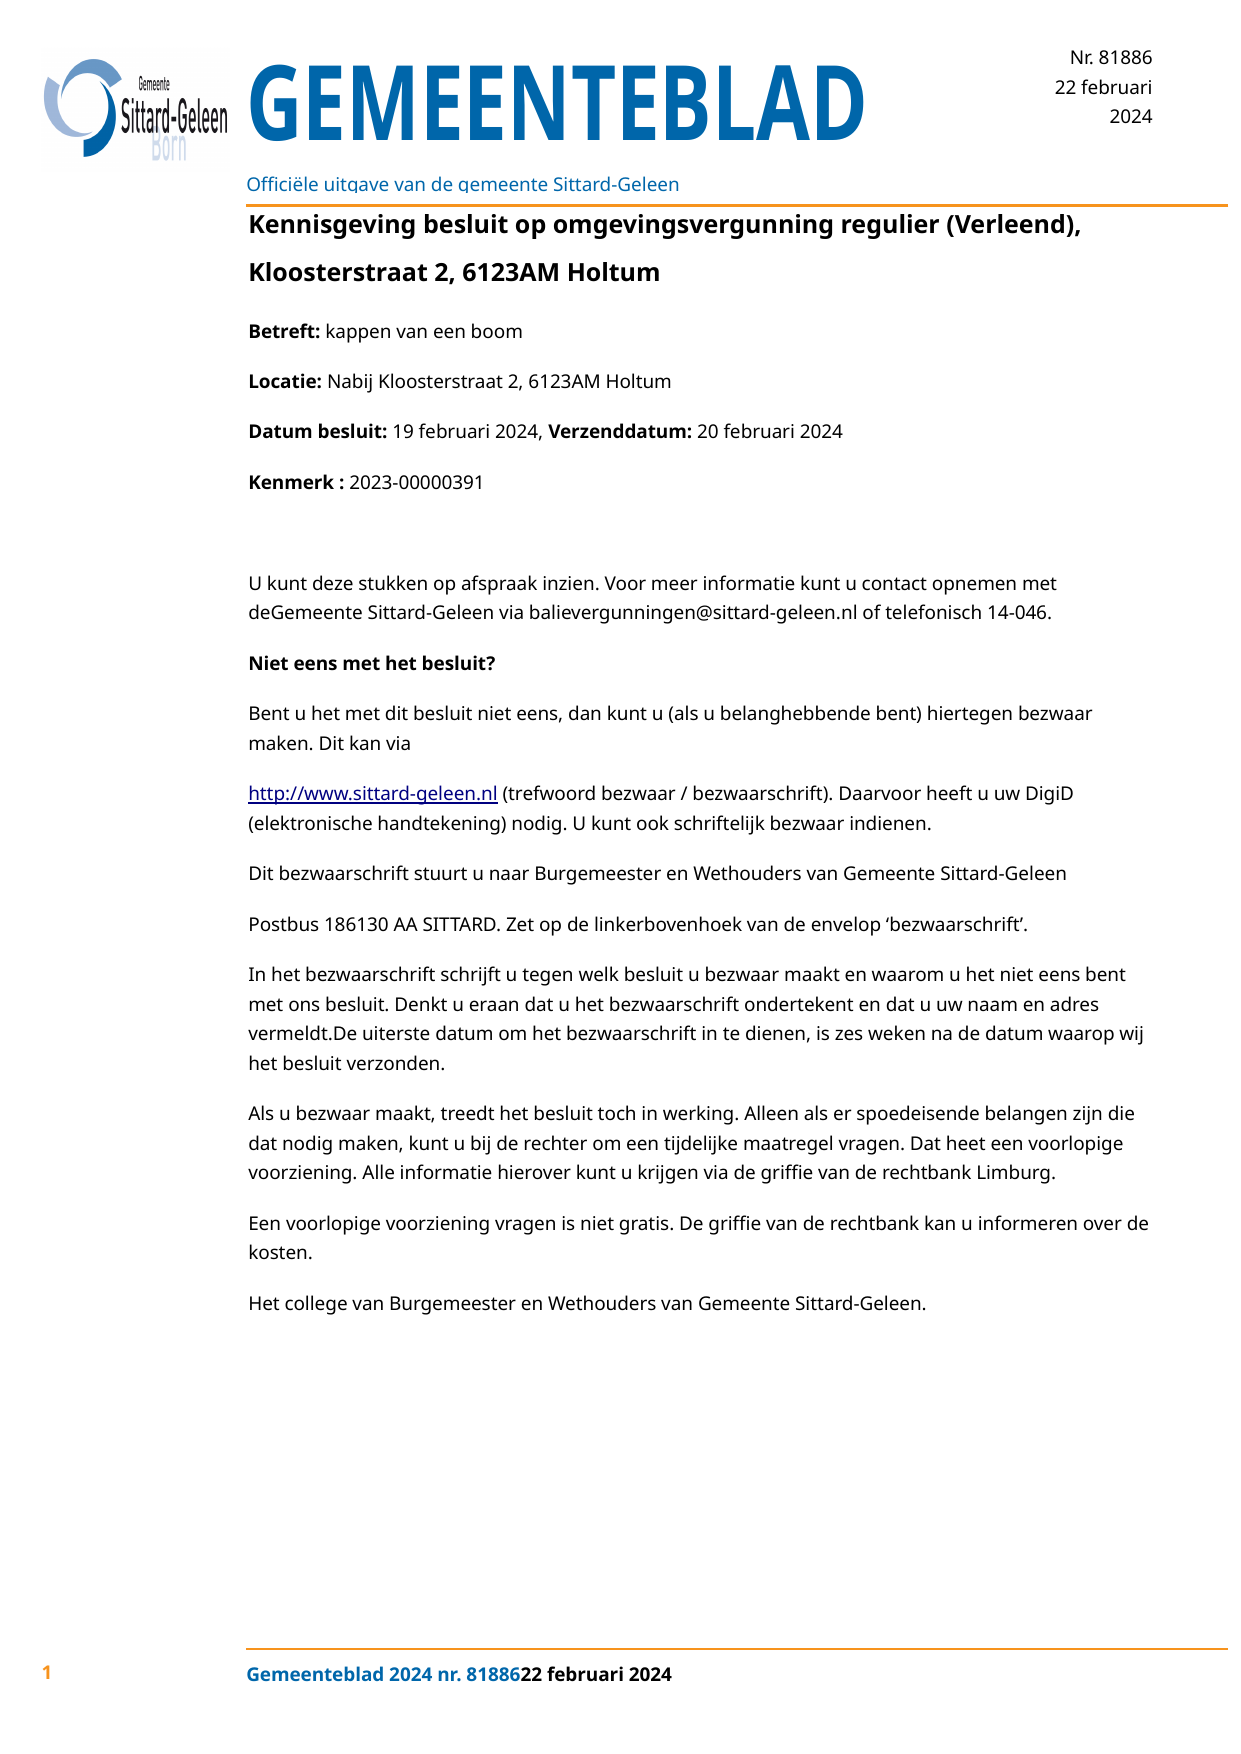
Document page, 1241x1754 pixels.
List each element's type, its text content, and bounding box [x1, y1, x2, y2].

text Kenmerk : 2023-00000391 [248, 469, 1152, 495]
text Locatie: Nabij Kloosterstraat 2, 6123AM Holtum [248, 368, 1152, 394]
text http://www.sittard-geleen.nl (trefwoord bezwaar / bezwaarschrift). Daarvoor heeft u uw DigiD (elektronische handtekening) nodig. U kunt ook schriftelijk bezwaar indienen. [248, 780, 1152, 836]
text Postbus 186130 AA SITTARD. Zet op de linkerbovenhoek van de envelop ‘bezwaarschrift’. [248, 911, 1152, 937]
text U kunt deze stukken op afspraak inzien. Voor meer informatie kunt u contact opnemen met deGemeente Sittard-Geleen via balievergunningen@sittard-geleen.nl of telefonisch 14-046. [248, 570, 1152, 625]
text Bent u het met dit besluit niet eens, dan kunt u (als u belanghebbende bent) hiertegen bezwaar maken. Dit kan via [248, 700, 1152, 756]
text Dit bezwaarschrift stuurt u naar Burgemeester en Wethouders van Gemeente Sittard-Geleen [248, 860, 1152, 886]
text Datum besluit: 19 februari 2024, Verzenddatum: 20 februari 2024 [248, 419, 1152, 444]
text Niet eens met het besluit? [248, 650, 1152, 676]
text Als u bezwaar maakt, treedt het besluit toch in werking. Alleen als er spoedeisende belangen zijn die dat nodig maken, kunt u bij de rechter om een tijdelijke maatregel vragen. Dat heet een voorlopige voorziening. Alle informatie hierover kunt u krijgen via de griffie van de rechtbank Limburg. [248, 1100, 1152, 1185]
text Een voorlopige voorziening vragen is niet gratis. De griffie van de rechtbank kan u informeren over de kosten. [248, 1210, 1152, 1265]
text Kennisgeving besluit op omgevingsvergunning regulier (Verleend), Kloosterstraat 2, 6123AM Holtum [248, 207, 1152, 288]
text In het bezwaarschrift schrijft u tegen welk besluit u bezwaar maakt en waarom u het niet eens bent met ons besluit. Denkt u eraan dat u het bezwaarschrift ondertekent en dat u uw naam en adres vermeldt.De uiterste datum om het bezwaarschrift in te dienen, is zes weken na de datum waarop wij het besluit verzonden. [248, 961, 1152, 1076]
text Betreft: kappen van een boom [248, 318, 1152, 344]
text Het college van Burgemeester en Wethouders van Gemeente Sittard-Geleen. [248, 1290, 1152, 1316]
picture [41, 47, 231, 172]
